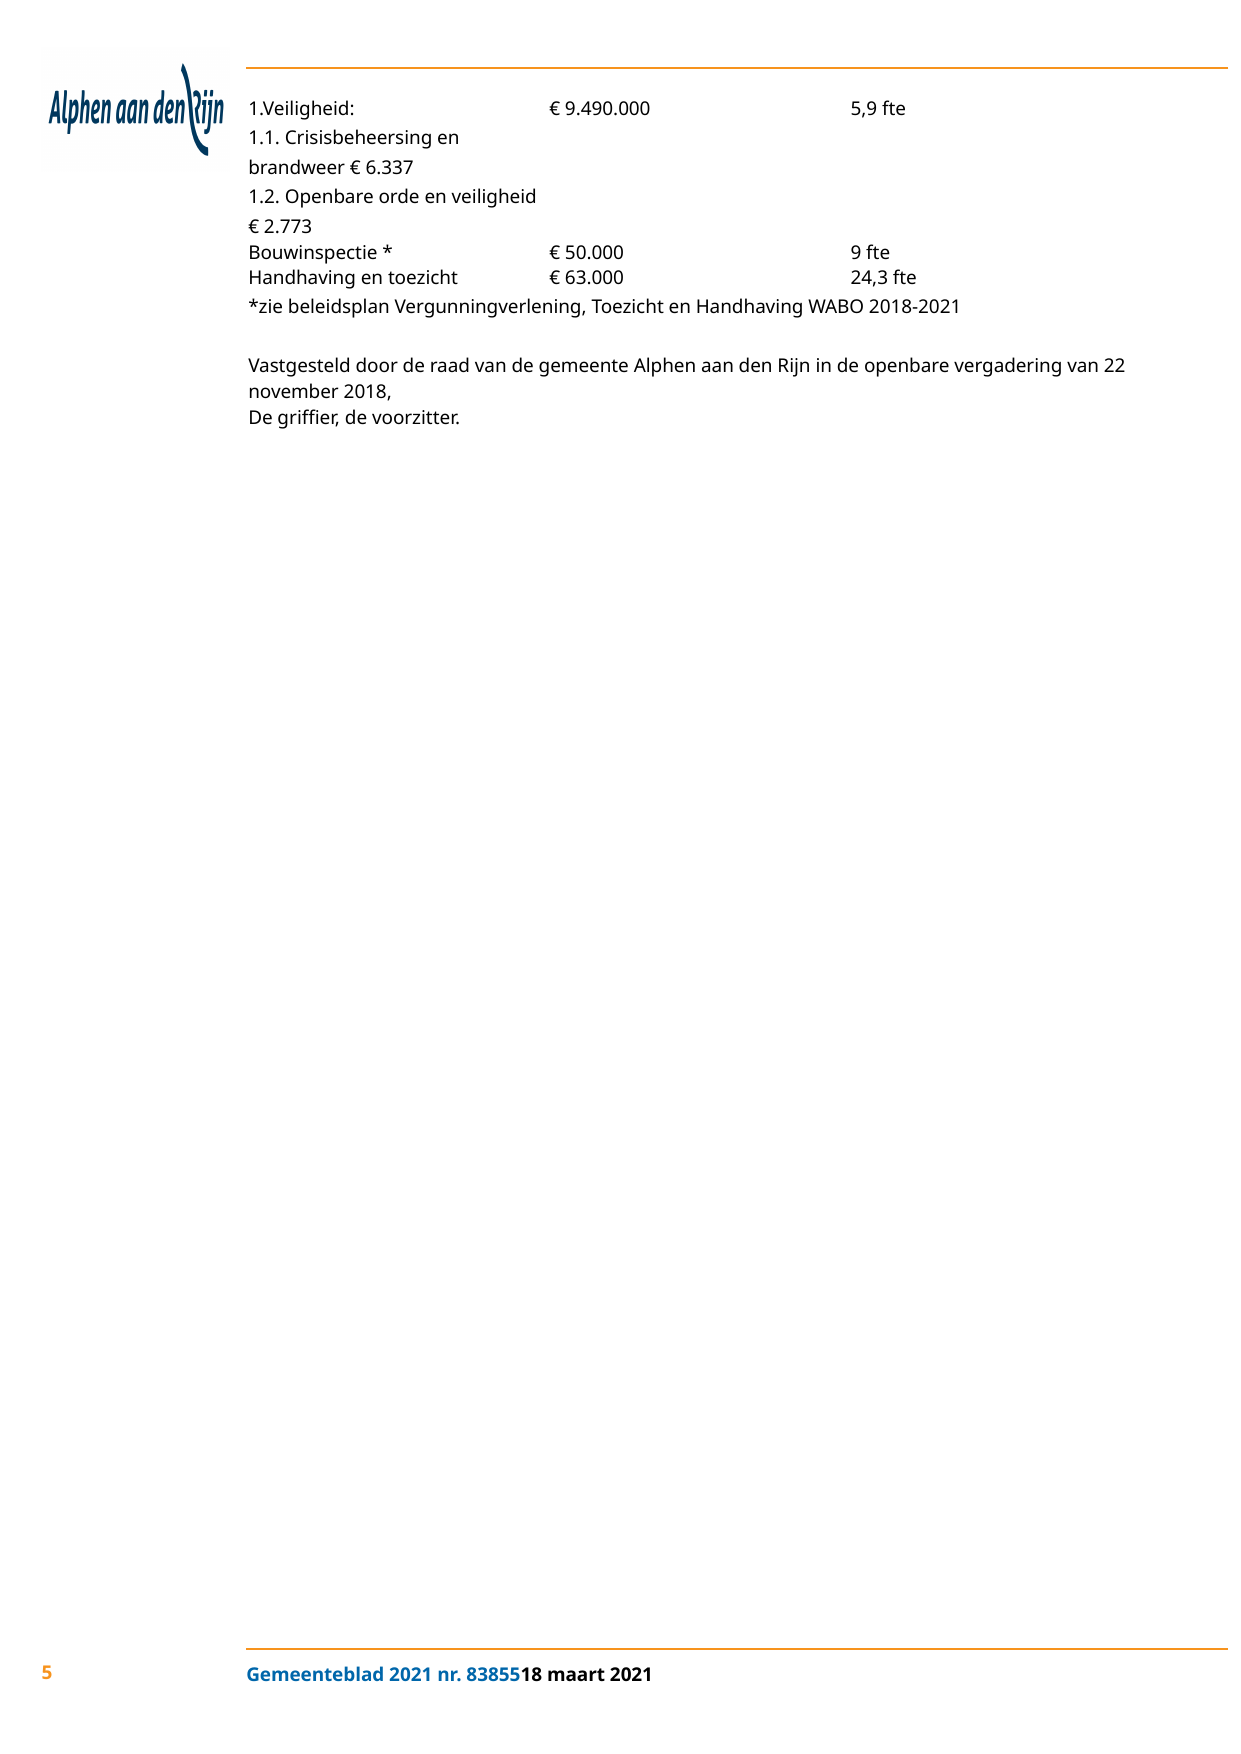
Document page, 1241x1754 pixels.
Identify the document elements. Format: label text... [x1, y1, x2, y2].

table_cell Bouwinspectie * [248, 239, 549, 264]
table_cell € 9.490.000 [549, 95, 850, 239]
text Vastgesteld door de raad van de gemeente Alphen aan den Rijn in de openbare vergadering van 22 november 2018, [248, 353, 1152, 404]
text *zie beleidsplan Vergunningverlening, Toezicht en Handhaving WABO 2018-2021 [248, 293, 1152, 319]
table_cell 24,3 fte [850, 265, 1152, 290]
table_cell 5,9 fte [850, 95, 1152, 239]
table_cell 9 fte [850, 239, 1152, 264]
table_cell 1.Veiligheid: 1.1. Crisisbeheersing en brandweer € 6.337 1.2. Openbare orde en veiligheid € 2.773 [248, 95, 549, 239]
table_cell € 63.000 [549, 265, 850, 290]
table_cell Handhaving en toezicht [248, 265, 549, 290]
picture [41, 47, 231, 172]
text De griffier, de voorzitter. [248, 404, 1152, 430]
table_cell € 50.000 [549, 239, 850, 264]
